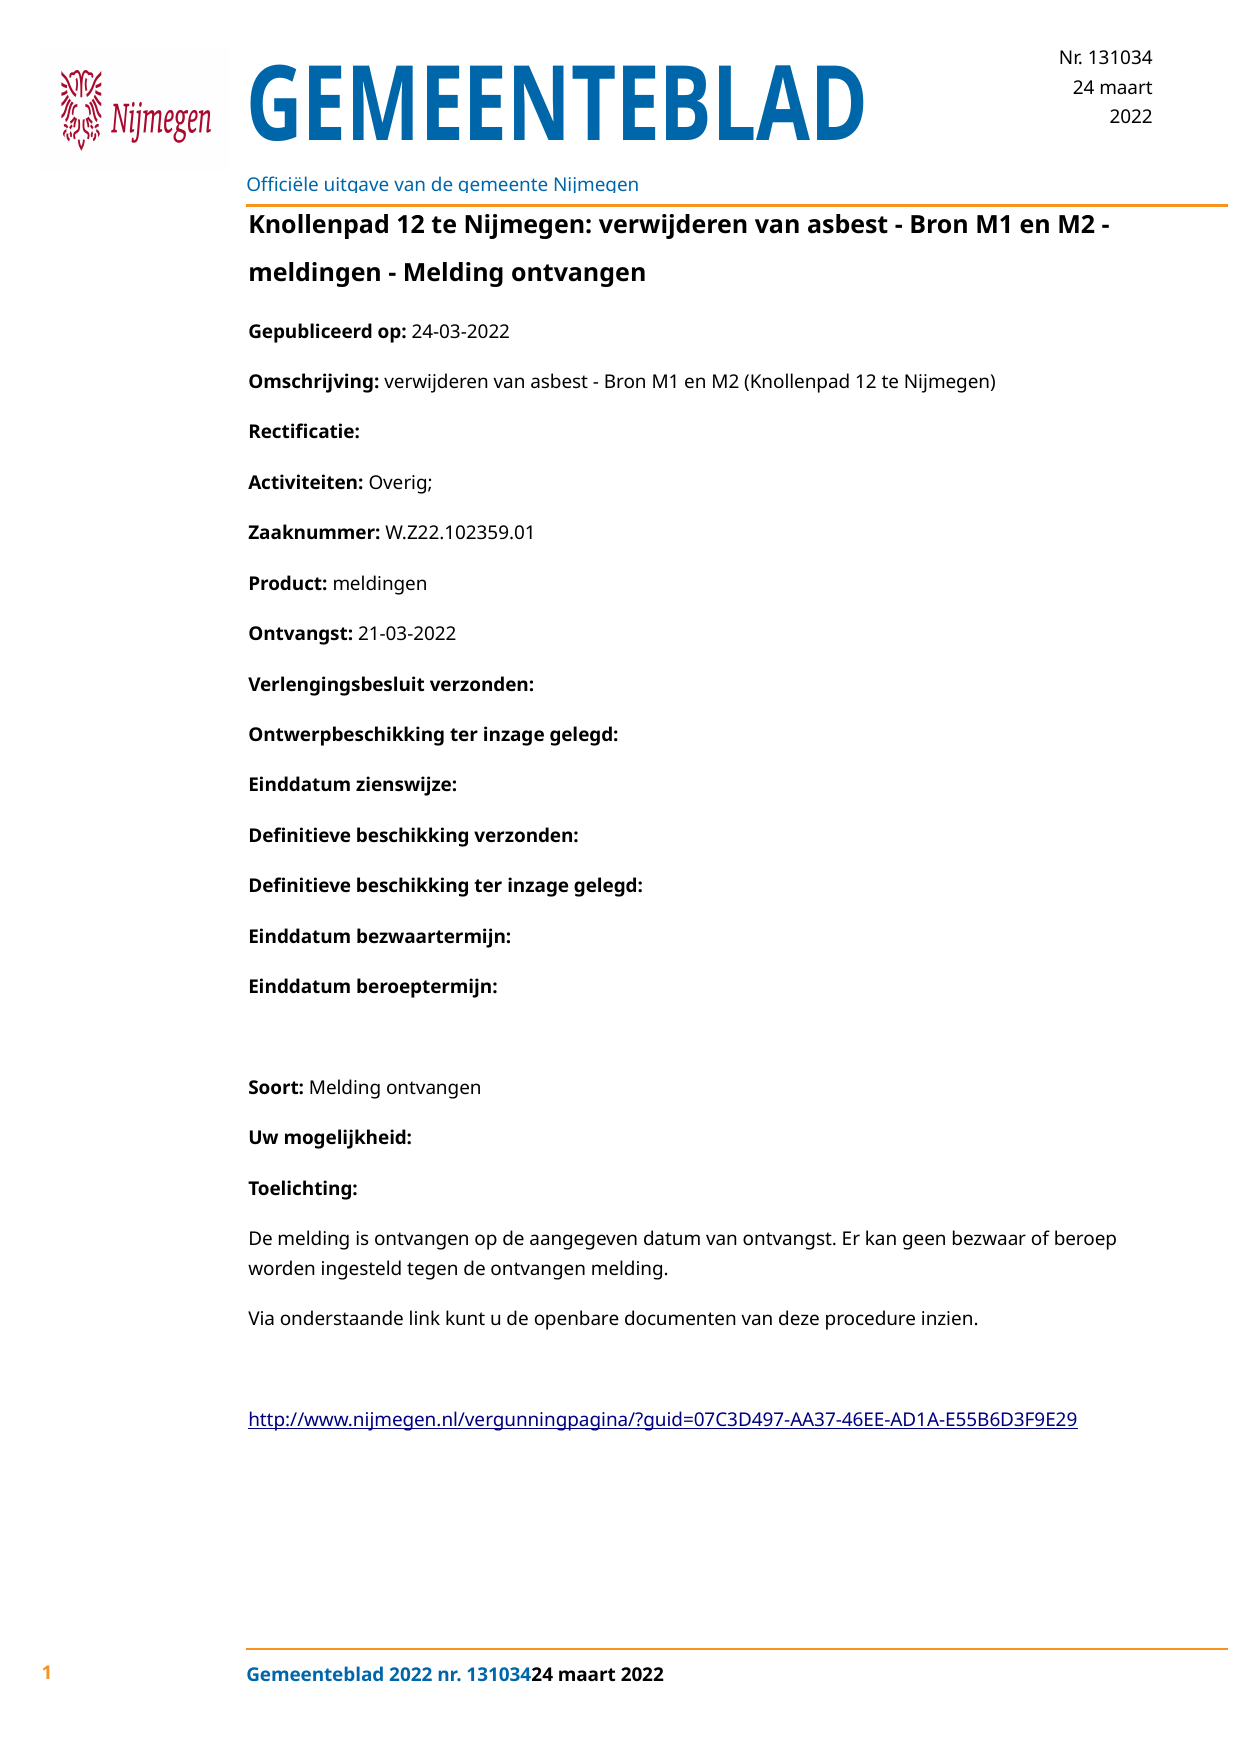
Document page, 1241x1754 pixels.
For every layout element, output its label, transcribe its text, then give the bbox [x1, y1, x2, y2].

text Rectificatie: [248, 419, 1152, 444]
text Einddatum bezwaartermijn: [248, 923, 1152, 949]
text Definitieve beschikking verzonden: [248, 822, 1152, 848]
text Via onderstaande link kunt u de openbare documenten van deze procedure inzien. [248, 1305, 1152, 1331]
text Uw mogelijkheid: [248, 1124, 1152, 1150]
text Gepubliceerd op: 24-03-2022 [248, 318, 1152, 344]
text De melding is ontvangen op de aangegeven datum van ontvangst. Er kan geen bezwaar of beroep worden ingesteld tegen de ontvangen melding. [248, 1225, 1152, 1281]
text Ontwerpbeschikking ter inzage gelegd: [248, 721, 1152, 747]
picture [41, 47, 231, 172]
text Omschrijving: verwijderen van asbest - Bron M1 en M2 (Knollenpad 12 te Nijmegen) [248, 368, 1152, 394]
text Zaaknummer: W.Z22.102359.01 [248, 519, 1152, 545]
text Definitieve beschikking ter inzage gelegd: [248, 872, 1152, 898]
text http://www.nijmegen.nl/vergunningpagina/?guid=07C3D497-AA37-46EE-AD1A-E55B6D3F9E29 [248, 1406, 1152, 1432]
text Einddatum beroeptermijn: [248, 973, 1152, 999]
text Verlengingsbesluit verzonden: [248, 671, 1152, 697]
text Activiteiten: Overig; [248, 469, 1152, 495]
text Knollenpad 12 te Nijmegen: verwijderen van asbest - Bron M1 en M2 - meldingen - Melding ontvangen [248, 207, 1152, 288]
text Einddatum zienswijze: [248, 772, 1152, 797]
text Toelichting: [248, 1175, 1152, 1201]
text Soort: Melding ontvangen [248, 1074, 1152, 1100]
text Product: meldingen [248, 570, 1152, 596]
text Ontvangst: 21-03-2022 [248, 620, 1152, 646]
